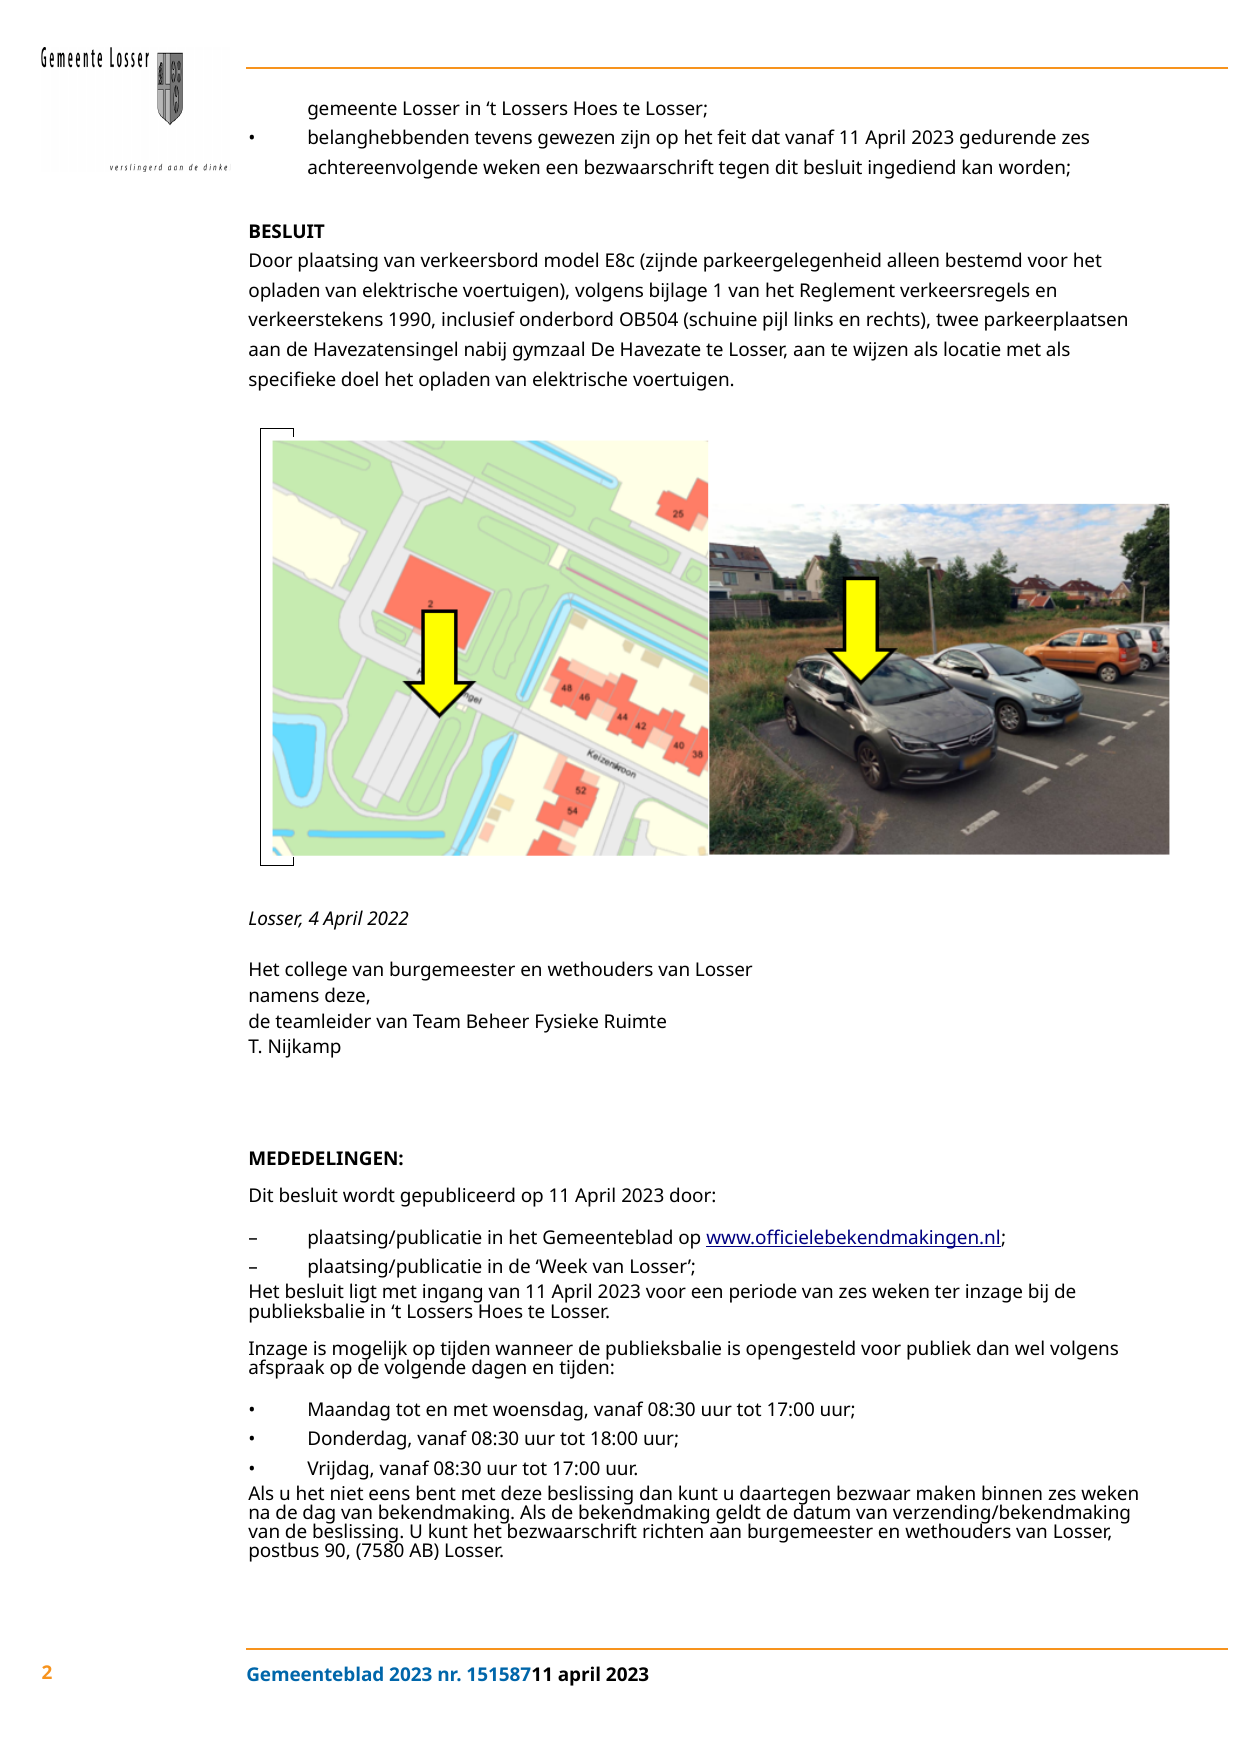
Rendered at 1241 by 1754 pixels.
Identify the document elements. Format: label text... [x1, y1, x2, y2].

text Losser, 4 April 2022 [248, 905, 1152, 931]
text Het besluit ligt met ingang van 11 April 2023 voor een periode van zes weken ter inzage bij de publieksbalie in ‘t Lossers Hoes te Losser. [248, 1283, 1152, 1322]
text Inzage is mogelijk op tijden wanneer de publieksbalie is opengesteld voor publiek dan wel volgens afspraak op de volgende dagen en tijden: [248, 1339, 1152, 1378]
list Donderdag, vanaf 08:30 uur tot 18:00 uur; [248, 1425, 1152, 1451]
text Als u het niet eens bent met deze beslissing dan kunt u daartegen bezwaar maken binnen zes weken na de dag van bekendmaking. Als de bekendmaking geldt de datum van verzending/bekendmaking van de beslissing. U kunt het bezwaarschrift richten aan burgemeester en wethouders van Losser, postbus 90, (7580 AB) Losser. [248, 1484, 1152, 1562]
list Maandag tot en met woensdag, vanaf 08:30 uur tot 17:00 uur; [248, 1396, 1152, 1422]
text BESLUIT [248, 218, 1152, 244]
text namens deze, [248, 982, 1152, 1008]
list plaatsing/publicatie in de ‘Week van Losser’; [248, 1254, 1152, 1279]
list Vrijdag, vanaf 08:30 uur tot 17:00 uur. [248, 1455, 1152, 1481]
text T. Nijkamp [248, 1034, 1152, 1059]
text Dit besluit wordt gepubliceerd op 11 April 2023 door: [248, 1187, 1152, 1206]
text MEDEDELINGEN: [248, 1150, 1152, 1169]
picture [41, 47, 231, 172]
text Door plaatsing van verkeersbord model E8c (zijnde parkeergelegenheid alleen bestemd voor het opladen van elektrische voertuigen), volgens bijlage 1 van het Reglement verkeersregels en verkeerstekens 1990, inclusief onderbord OB504 (schuine pijl links en rechts), twee parkeerplaatsen aan de Havezatensingel nabij gymzaal De Havezate te Losser, aan te wijzen als locatie met als specifieke doel het opladen van elektrische voertuigen. [248, 247, 1152, 392]
text de teamleider van Team Beheer Fysieke Ruimte [248, 1008, 1152, 1034]
picture [268, 437, 1173, 857]
text Het college van burgemeester en wethouders van Losser [248, 956, 1152, 982]
list belanghebbenden tevens gewezen zijn op het feit dat vanaf 11 April 2023 gedurende zes achtereenvolgende weken een bezwaarschrift tegen dit besluit ingediend kan worden; [248, 124, 1152, 180]
list plaatsing/publicatie in het Gemeenteblad op www.officielebekendmakingen.nl; [248, 1224, 1152, 1250]
list gemeente Losser in ‘t Lossers Hoes te Losser; [248, 95, 1152, 121]
